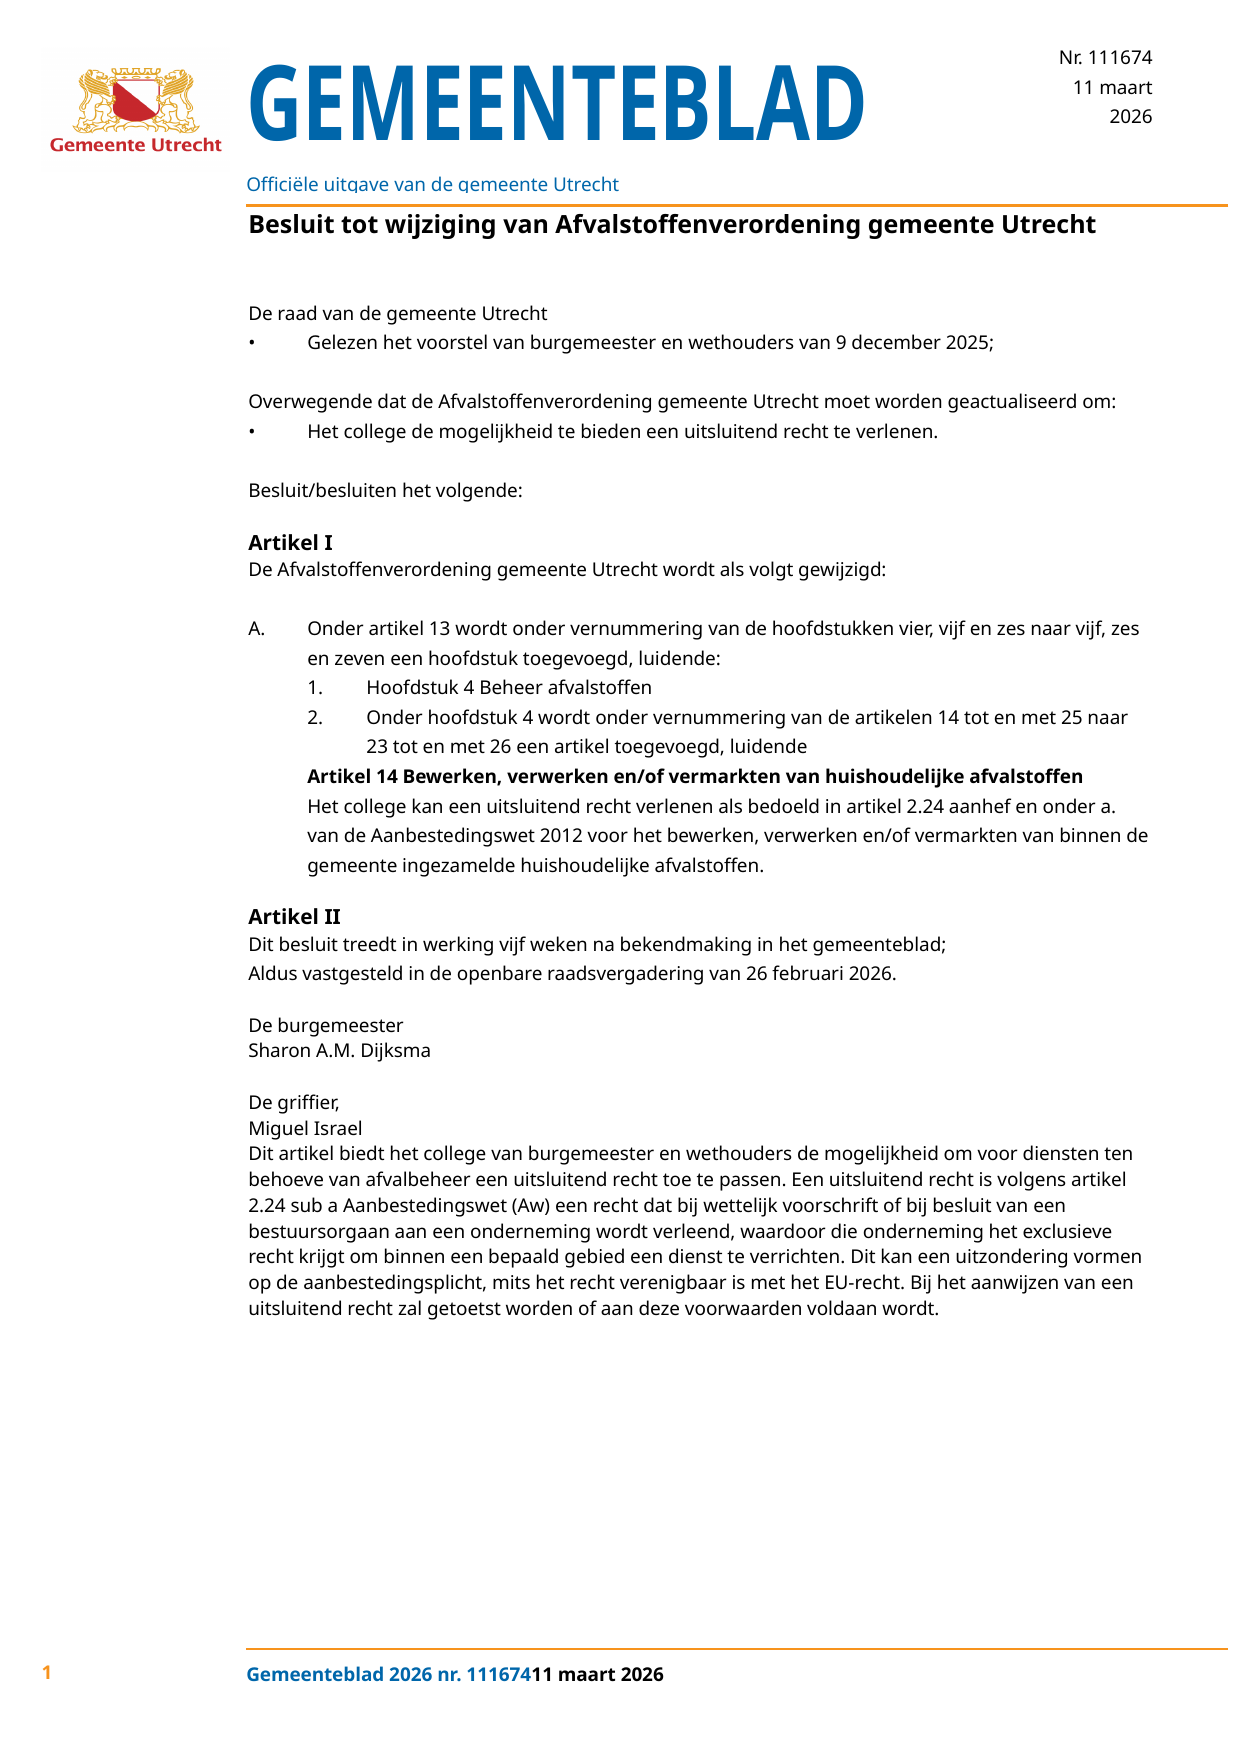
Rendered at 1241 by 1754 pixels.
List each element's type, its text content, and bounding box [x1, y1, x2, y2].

text Dit artikel biedt het college van burgemeester en wethouders de mogelijkheid om voor diensten ten behoeve van afvalbeheer een uitsluitend recht toe te passen. Een uitsluitend recht is volgens artikel 2.24 sub a Aanbestedingswet (Aw) een recht dat bij wettelijk voorschrift of bij besluit van een bestuursorgaan aan een onderneming wordt verleend, waardoor die onderneming het exclusieve recht krijgt om binnen een bepaald gebied een dienst te verrichten. Dit kan een uitzondering vormen op de aanbestedingsplicht, mits het recht verenigbaar is met het EU-recht. Bij het aanwijzen van een uitsluitend recht zal getoetst worden of aan deze voorwaarden voldaan wordt. [248, 1141, 1152, 1321]
text Artikel I [248, 528, 1152, 556]
text Besluit/besluiten het volgende: [248, 477, 1152, 503]
text Artikel II [248, 902, 1152, 931]
text Dit besluit treedt in werking vijf weken na bekendmaking in het gemeenteblad; [248, 931, 1152, 957]
text Miguel Israel [248, 1115, 1152, 1141]
text Overwegende dat de Afvalstoffenverordening gemeente Utrecht moet worden geactualiseerd om: [248, 389, 1152, 414]
text Sharon A.M. Dijksma [248, 1038, 1152, 1063]
picture [41, 47, 231, 172]
list Onder hoofdstuk 4 wordt onder vernummering van de artikelen 14 tot en met 25 naar 23 tot en met 26 een artikel toegevoegd, luidende [307, 704, 1152, 759]
text Besluit tot wijziging van Afvalstoffenverordening gemeente Utrecht [248, 207, 1152, 241]
list Gelezen het voorstel van burgemeester en wethouders van 9 december 2025; [248, 329, 1152, 355]
text De Afvalstoffenverordening gemeente Utrecht wordt als volgt gewijzigd: [248, 556, 1152, 582]
text De burgemeester [248, 1012, 1152, 1038]
list Hoofdstuk 4 Beheer afvalstoffen [307, 674, 1152, 700]
list Onder artikel 13 wordt onder vernummering van de hoofdstukken vier, vijf en zes naar vijf, zes en zeven een hoofdstuk toegevoegd, luidende: [248, 615, 1152, 671]
list Artikel 14 Bewerken, verwerken en/of vermarkten van huishoudelijke afvalstoffen [248, 763, 1152, 789]
list Het college kan een uitsluitend recht verlenen als bedoeld in artikel 2.24 aanhef en onder a. van de Aanbestedingswet 2012 voor het bewerken, verwerken en/of vermarkten van binnen de gemeente ingezamelde huishoudelijke afvalstoffen. [248, 793, 1152, 878]
text Aldus vastgesteld in de openbare raadsvergadering van 26 februari 2026. [248, 961, 1152, 986]
list Het college de mogelijkheid te bieden een uitsluitend recht te verlenen. [248, 418, 1152, 444]
text De griffier, [248, 1089, 1152, 1115]
text De raad van de gemeente Utrecht [248, 300, 1152, 326]
